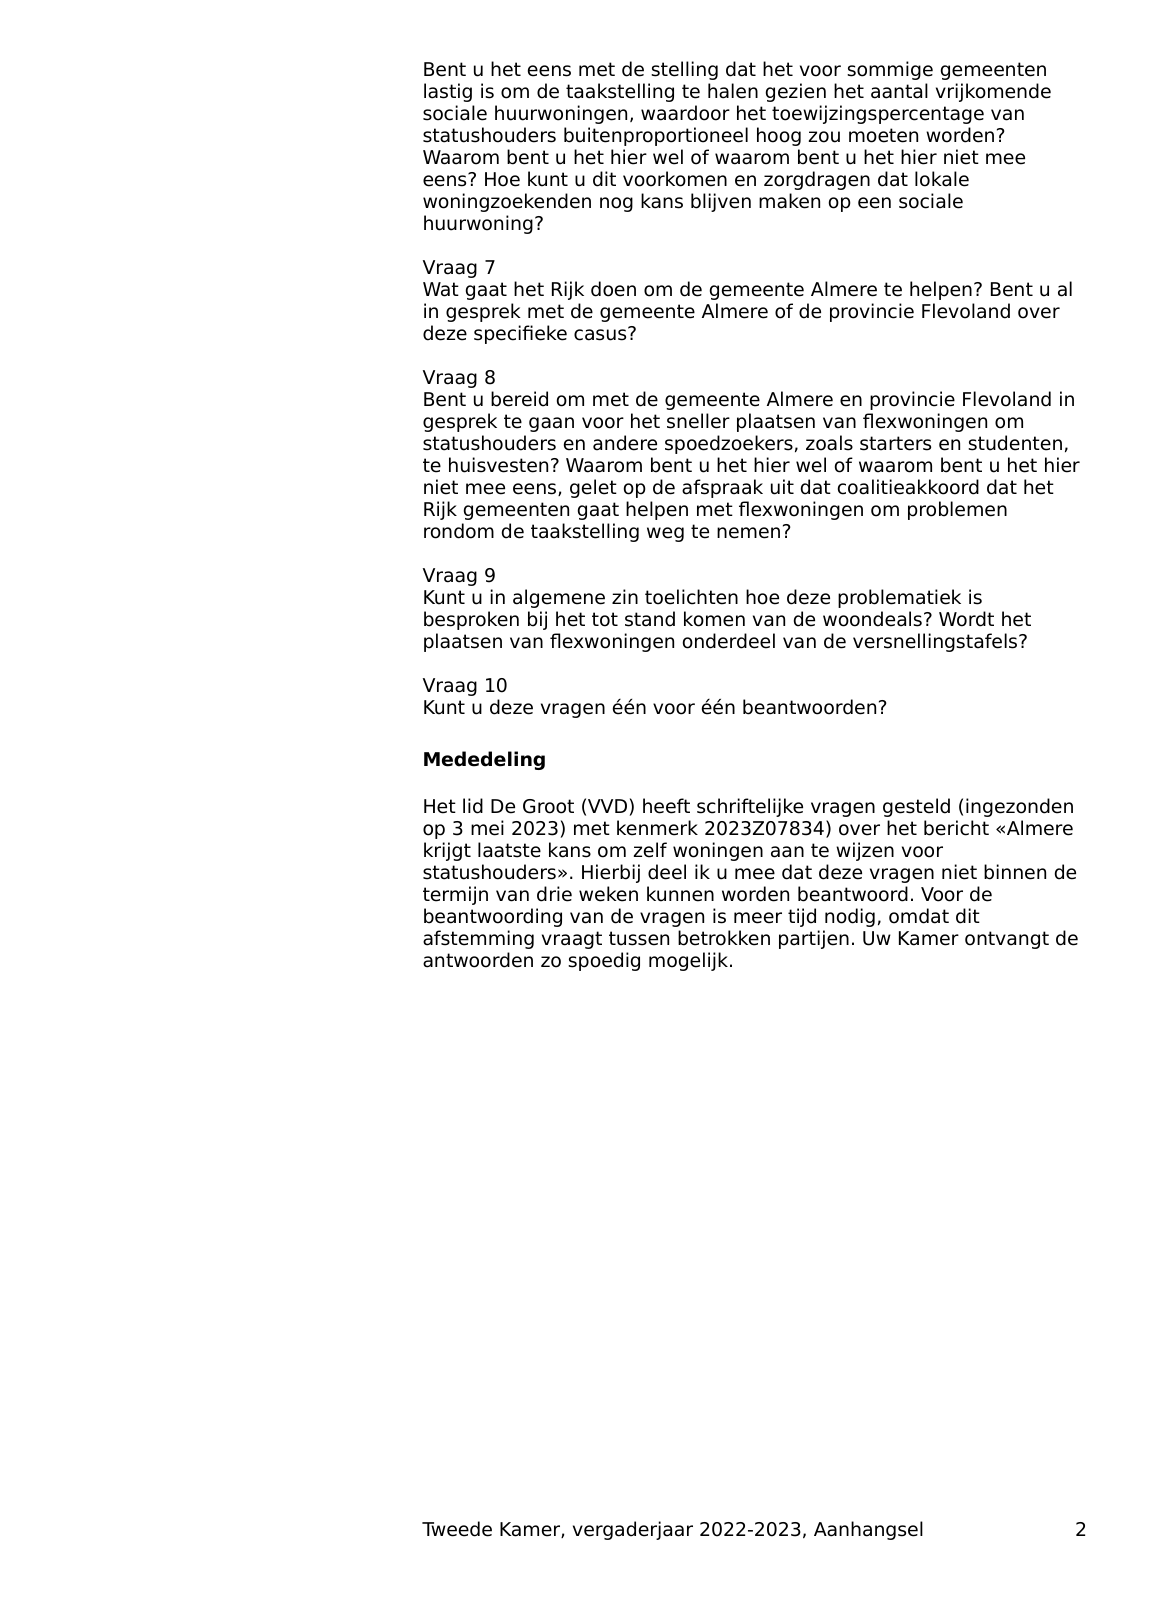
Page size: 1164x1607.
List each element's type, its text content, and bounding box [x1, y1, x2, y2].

text Kunt u deze vragen één voor één beantwoorden? [422, 697, 1087, 719]
text Vraag 9 [422, 565, 1087, 587]
text Vraag 8 [422, 367, 1087, 389]
text Kunt u in algemene zin toelichten hoe deze problematiek is besproken bij het tot stand komen van de woondeals? Wordt het plaatsen van flexwoningen onderdeel van de versnellingstafels? [422, 587, 1087, 653]
text Het lid De Groot (VVD) heeft schriftelijke vragen gesteld (ingezonden op 3 mei 2023) met kenmerk 2023Z07834) over het bericht «Almere krijgt laatste kans om zelf woningen aan te wijzen voor statushouders». Hierbij deel ik u mee dat deze vragen niet binnen de termijn van drie weken kunnen worden beantwoord. Voor de beantwoording van de vragen is meer tijd nodig, omdat dit afstemming vraagt tussen betrokken partijen. Uw Kamer ontvangt de antwoorden zo spoedig mogelijk. [422, 796, 1087, 972]
text Vraag 7 [422, 257, 1087, 279]
subtitle Mededeling [422, 749, 1087, 771]
text Bent u bereid om met de gemeente Almere en provincie Flevoland in gesprek te gaan voor het sneller plaatsen van flexwoningen om statushouders en andere spoedzoekers, zoals starters en studenten, te huisvesten? Waarom bent u het hier wel of waarom bent u het hier niet mee eens, gelet op de afspraak uit dat coalitieakkoord dat het Rijk gemeenten gaat helpen met flexwoningen om problemen rondom de taakstelling weg te nemen? [422, 389, 1087, 543]
text Bent u het eens met de stelling dat het voor sommige gemeenten lastig is om de taakstelling te halen gezien het aantal vrijkomende sociale huurwoningen, waardoor het toewijzingspercentage van statushouders buitenproportioneel hoog zou moeten worden? Waarom bent u het hier wel of waarom bent u het hier niet mee eens? Hoe kunt u dit voorkomen en zorgdragen dat lokale woningzoekenden nog kans blijven maken op een sociale huurwoning? [422, 59, 1087, 235]
text Wat gaat het Rijk doen om de gemeente Almere te helpen? Bent u al in gesprek met de gemeente Almere of de provincie Flevoland over deze specifieke casus? [422, 279, 1087, 345]
text Vraag 10 [422, 675, 1087, 697]
